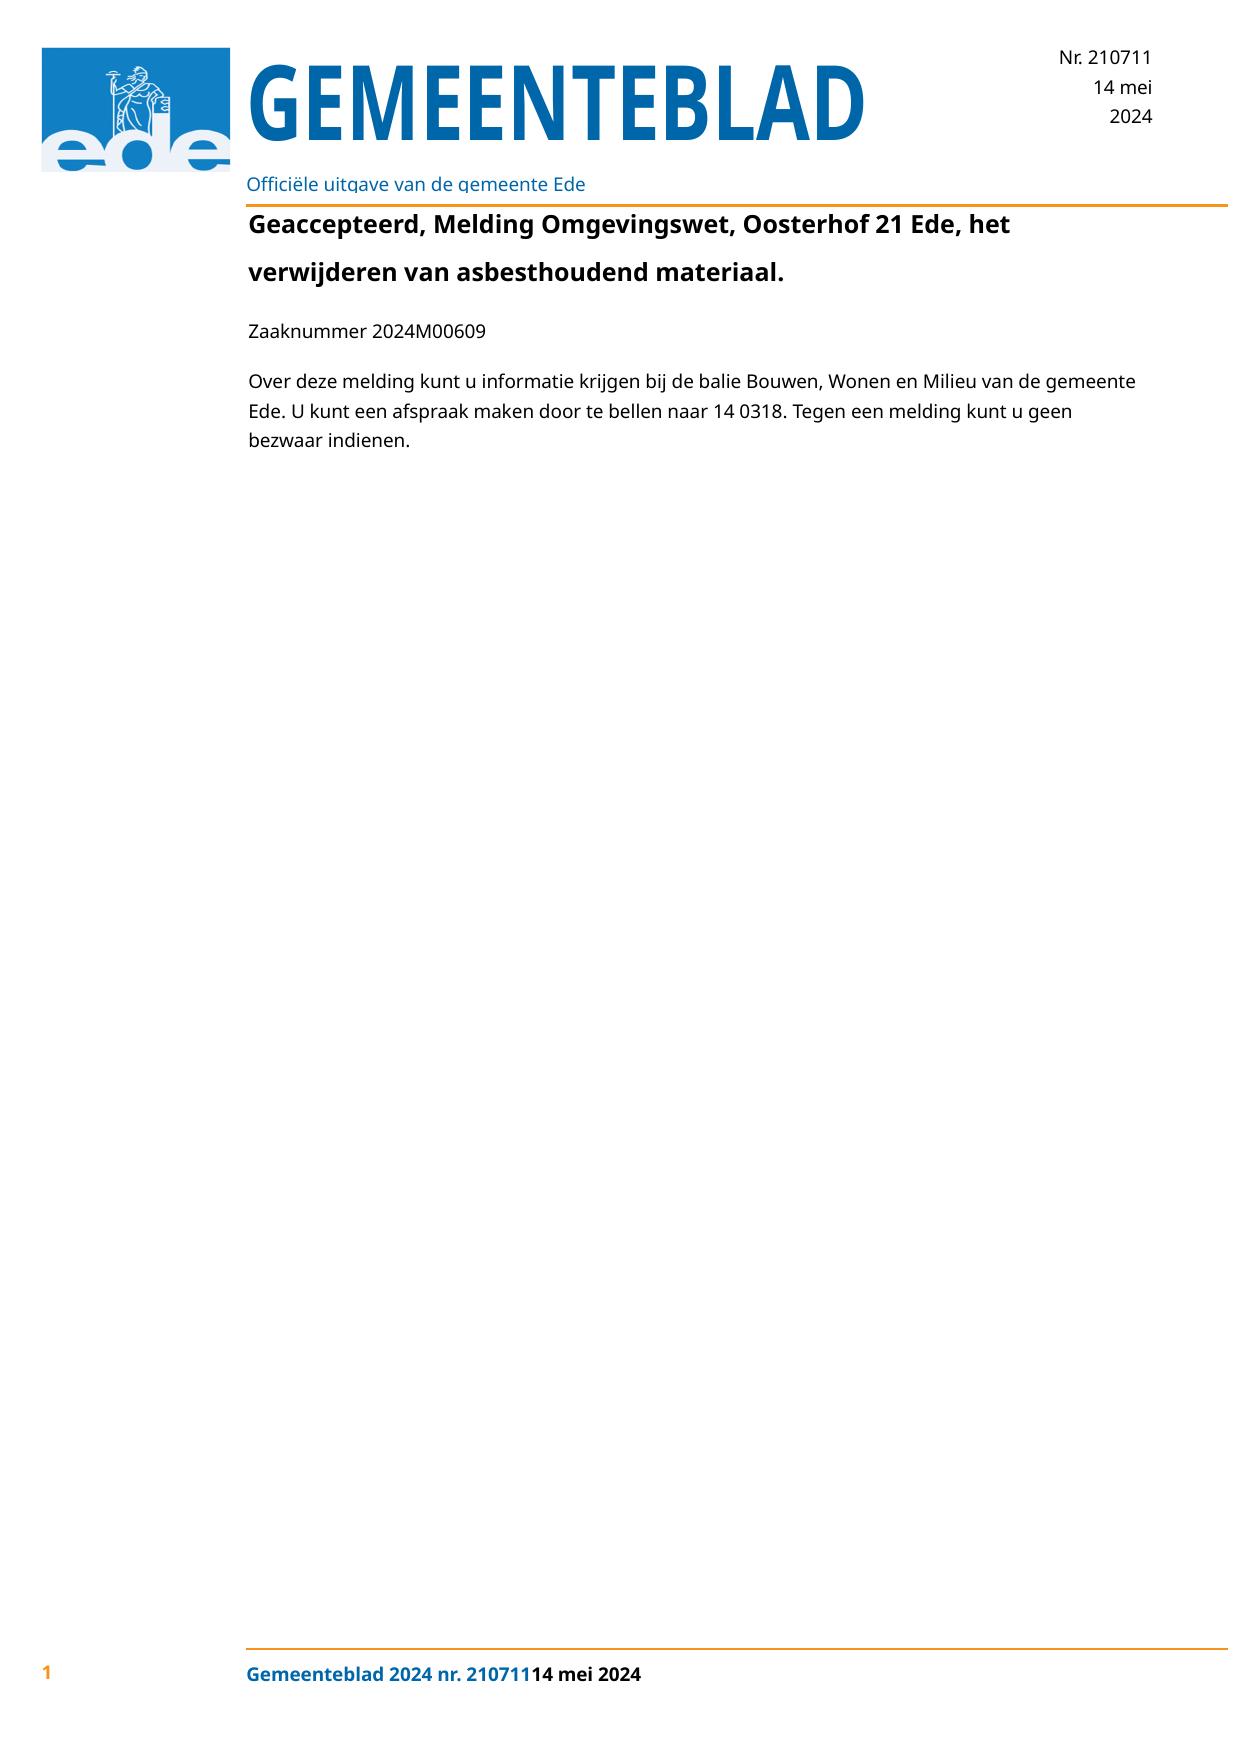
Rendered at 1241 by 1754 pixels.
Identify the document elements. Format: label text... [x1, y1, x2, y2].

text Geaccepteerd, Melding Omgevingswet, Oosterhof 21 Ede, het verwijderen van asbesthoudend materiaal. [248, 207, 1152, 288]
text Over deze melding kunt u informatie krijgen bij de balie Bouwen, Wonen en Milieu van de gemeente Ede. U kunt een afspraak maken door te bellen naar 14 0318. Tegen een melding kunt u geen bezwaar indienen. [248, 368, 1152, 453]
text Zaaknummer 2024M00609 [248, 318, 1152, 344]
picture [41, 47, 231, 172]
